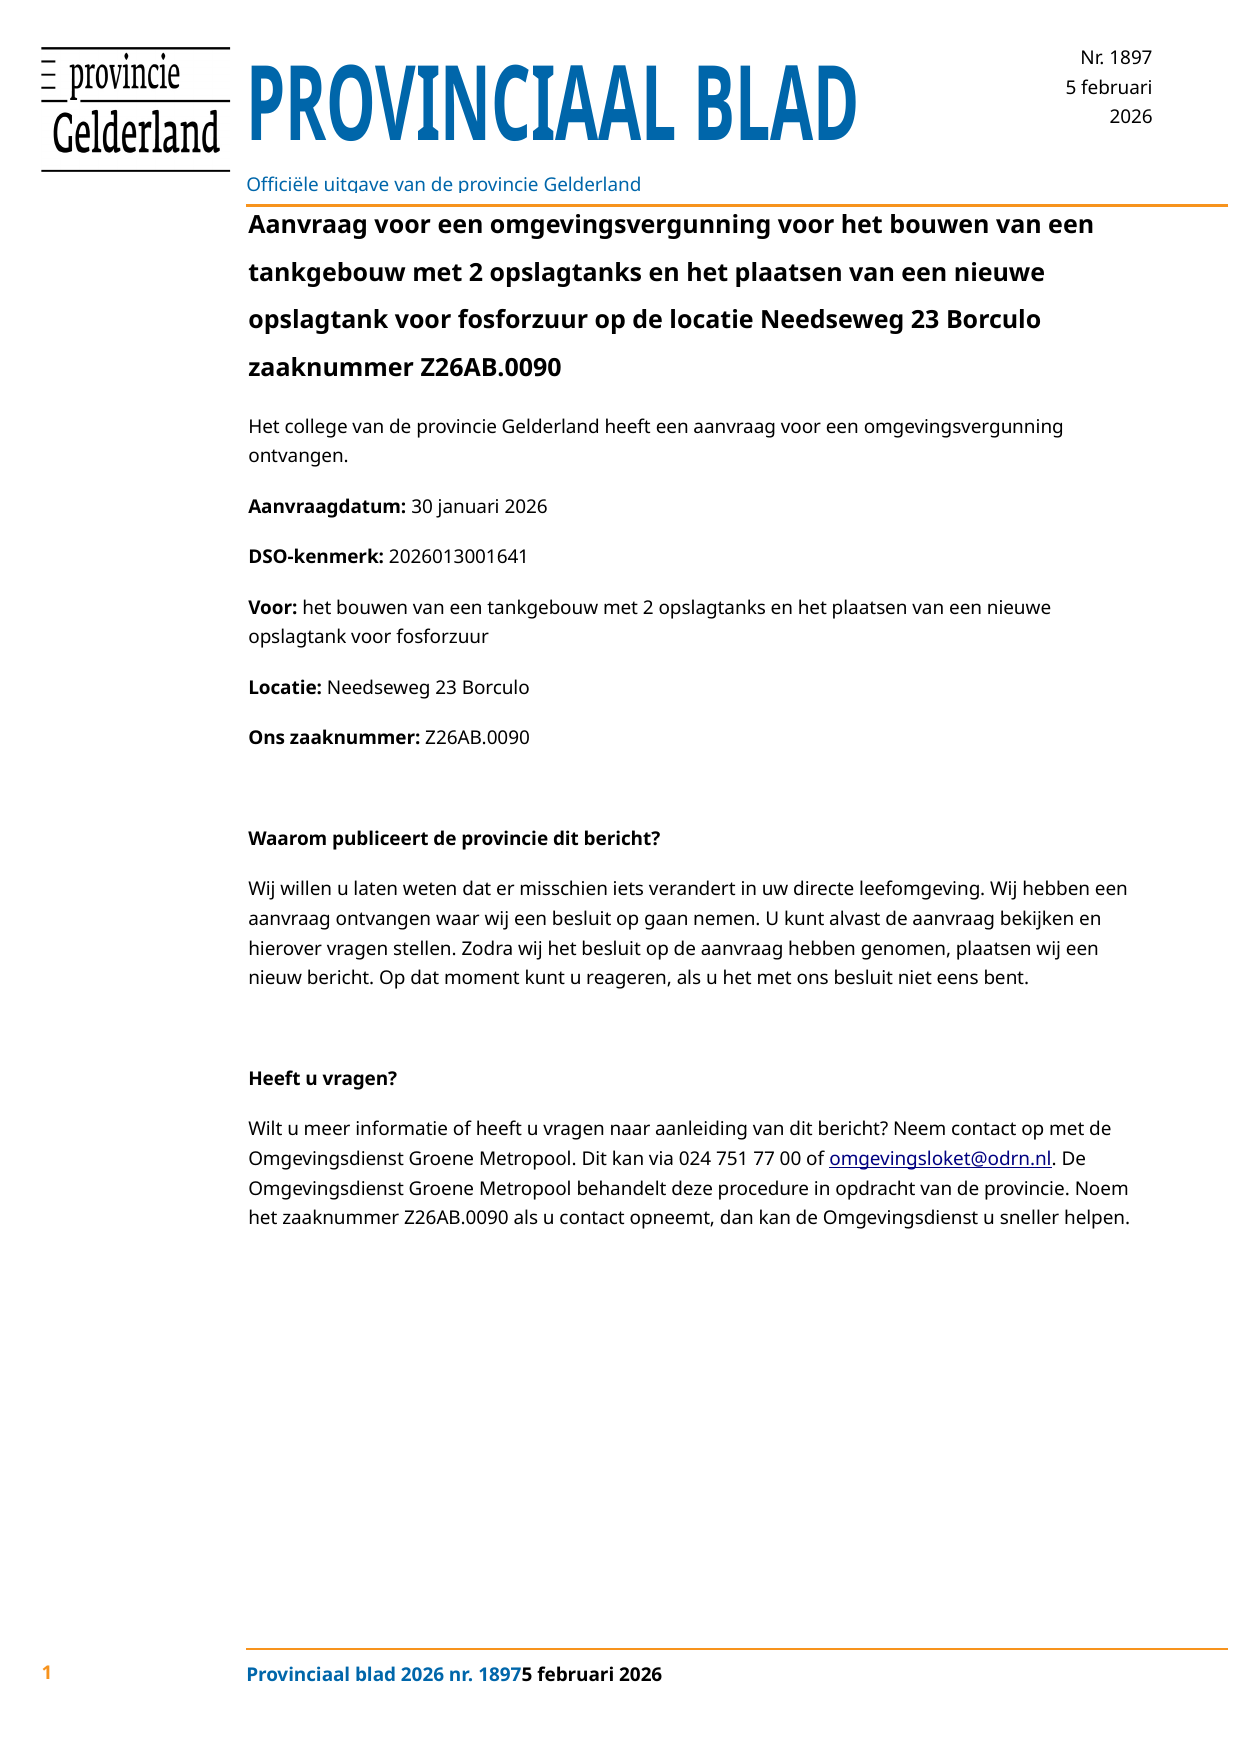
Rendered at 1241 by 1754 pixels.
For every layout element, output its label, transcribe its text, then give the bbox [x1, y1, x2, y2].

picture [41, 47, 231, 172]
text Locatie: Needseweg 23 Borculo [248, 674, 1152, 700]
text Waarom publiceert de provincie dit bericht? [248, 825, 1152, 851]
text Voor: het bouwen van een tankgebouw met 2 opslagtanks en het plaatsen van een nieuwe opslagtank voor fosforzuur [248, 594, 1152, 649]
text Wilt u meer informatie of heeft u vragen naar aanleiding van dit bericht? Neem contact op met de Omgevingsdienst Groene Metropool. Dit kan via 024 751 77 00 of omgevingsloket@odrn.nl. De Omgevingsdienst Groene Metropool behandelt deze procedure in opdracht van de provincie. Noem het zaaknummer Z26AB.0090 als u contact opneemt, dan kan de Omgevingsdienst u sneller helpen. [248, 1116, 1152, 1230]
text Ons zaaknummer: Z26AB.0090 [248, 724, 1152, 750]
text Heeft u vragen? [248, 1065, 1152, 1091]
text Wij willen u laten weten dat er misschien iets verandert in uw directe leefomgeving. Wij hebben een aanvraag ontvangen waar wij een besluit op gaan nemen. U kunt alvast de aanvraag bekijken en hierover vragen stellen. Zodra wij het besluit op de aanvraag hebben genomen, plaatsen wij een nieuw bericht. Op dat moment kunt u reageren, als u het met ons besluit niet eens bent. [248, 876, 1152, 990]
text DSO-kenmerk: 2026013001641 [248, 543, 1152, 569]
text Het college van de provincie Gelderland heeft een aanvraag voor een omgevingsvergunning ontvangen. [248, 413, 1152, 468]
text Aanvraagdatum: 30 januari 2026 [248, 493, 1152, 519]
text Aanvraag voor een omgevingsvergunning voor het bouwen van een tankgebouw met 2 opslagtanks en het plaatsen van een nieuwe opslagtank voor fosforzuur op de locatie Needseweg 23 Borculo zaaknummer Z26AB.0090 [248, 207, 1152, 384]
